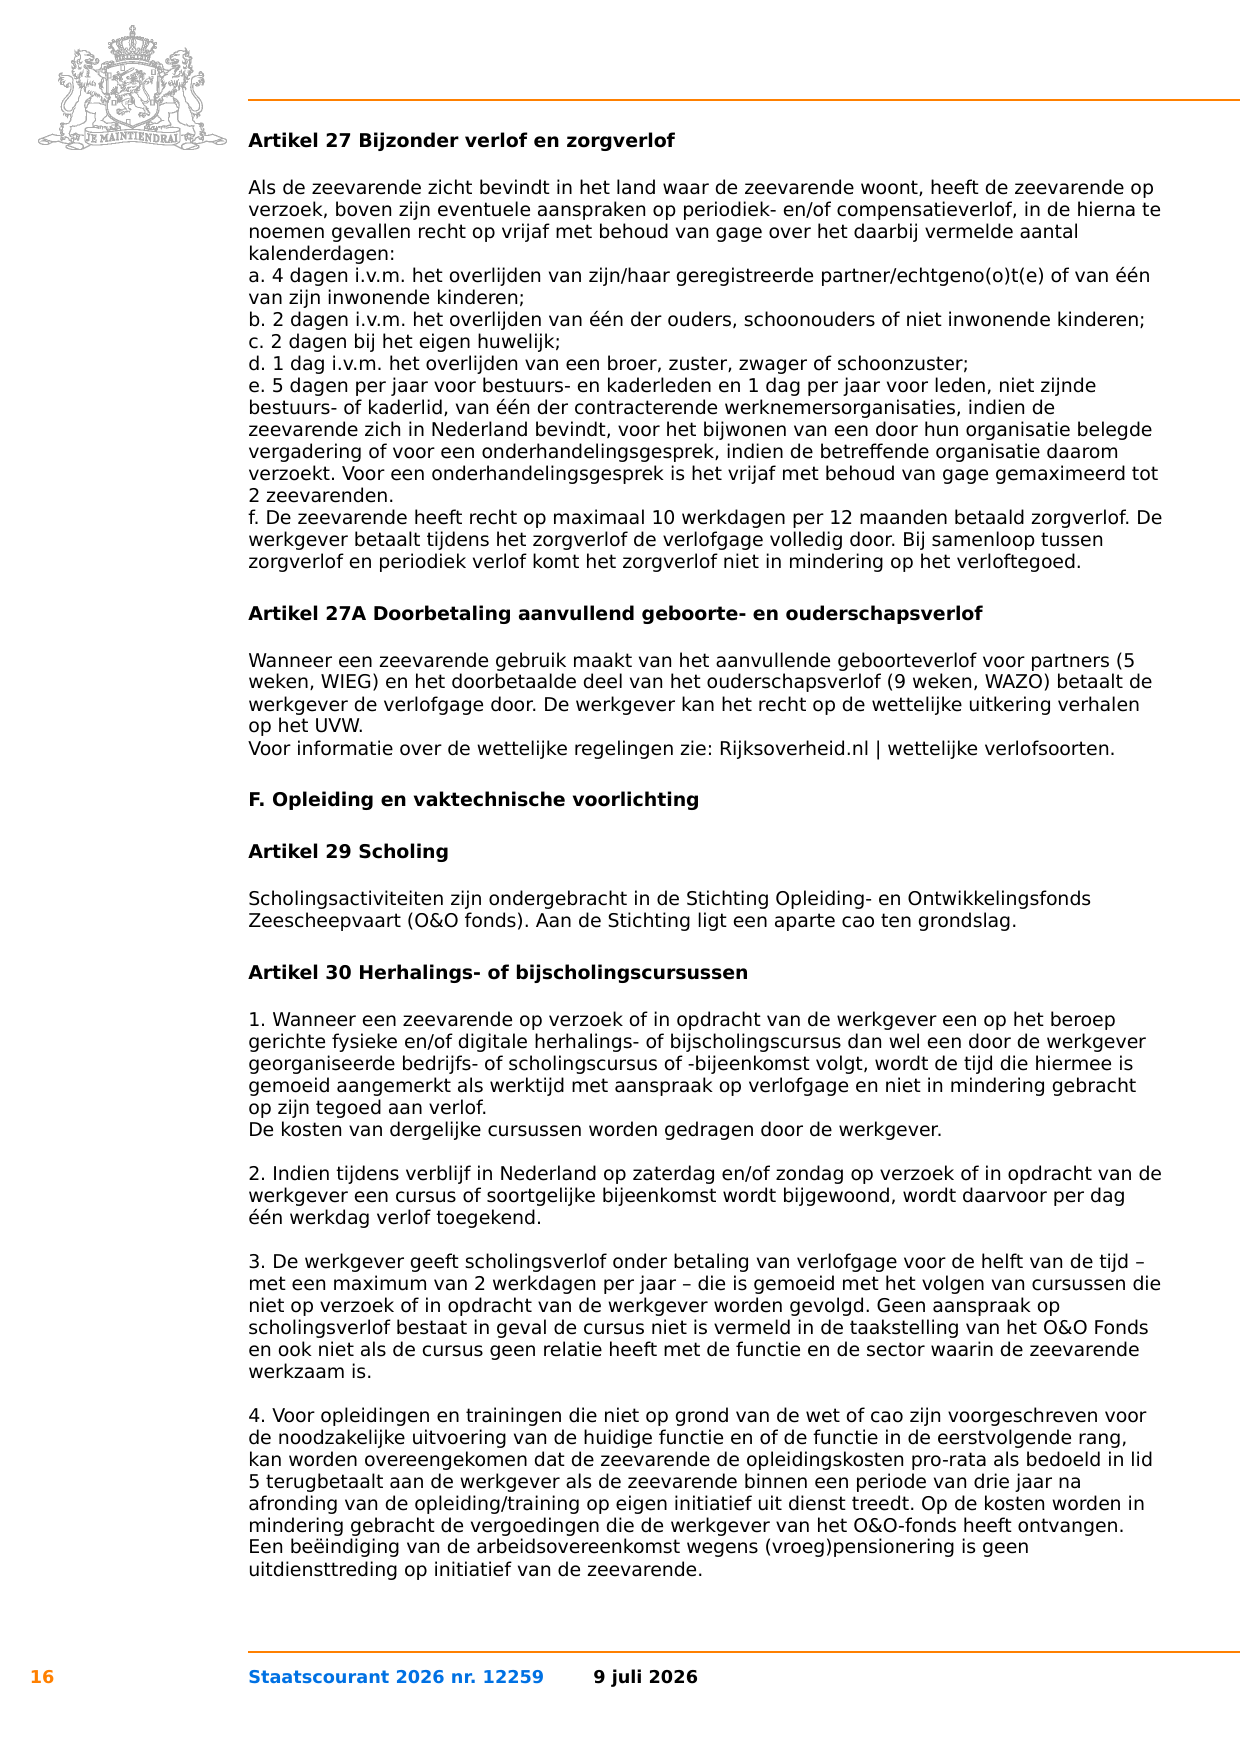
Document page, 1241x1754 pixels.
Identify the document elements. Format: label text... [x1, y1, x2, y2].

picture [38, 25, 227, 150]
subtitle F. Opleiding en vaktechnische voorlichting [248, 789, 1163, 811]
text 2. Indien tijdens verblijf in Nederland op zaterdag en/of zondag op verzoek of in opdracht van de werkgever een cursus of soortgelijke bijeenkomst wordt bijgewoond, wordt daarvoor per dag één werkdag verlof toegekend. [248, 1163, 1163, 1229]
text Een beëindiging van de arbeidsovereenkomst wegens (vroeg)pensionering is geen uitdiensttreding op initiatief van de zeevarende. [248, 1536, 1163, 1580]
text c. 2 dagen bij het eigen huwelijk; [248, 331, 1163, 353]
text Voor informatie over de wettelijke regelingen zie: Rijksoverheid.nl | wettelijke verlofsoorten. [248, 737, 1163, 759]
text e. 5 dagen per jaar voor bestuurs- en kaderleden en 1 dag per jaar voor leden, niet zijnde bestuurs- of kaderlid, van één der contracterende werknemersorganisaties, indien de zeevarende zich in Nederland bevindt, voor het bijwonen van een door hun organisatie belegde vergadering of voor een onderhandelingsgesprek, indien de betreffende organisatie daarom verzoekt. Voor een onderhandelingsgesprek is het vrijaf met behoud van gage gemaximeerd tot 2 zeevarenden. [248, 375, 1163, 507]
text De kosten van dergelijke cursussen worden gedragen door de werkgever. [248, 1119, 1163, 1141]
text b. 2 dagen i.v.m. het overlijden van één der ouders, schoonouders of niet inwonende kinderen; [248, 309, 1163, 331]
text d. 1 dag i.v.m. het overlijden van een broer, zuster, zwager of schoonzuster; [248, 353, 1163, 375]
subtitle Artikel 27 Bijzonder verlof en zorgverlof [248, 130, 1163, 152]
text 4. Voor opleidingen en trainingen die niet op grond van de wet of cao zijn voorgeschreven voor de noodzakelijke uitvoering van de huidige functie en of de functie in de eerstvolgende rang, kan worden overeengekomen dat de zeevarende de opleidingskosten pro-rata als bedoeld in lid 5 terugbetaalt aan de werkgever als de zeevarende binnen een periode van drie jaar na afronding van de opleiding/training op eigen initiatief uit dienst treedt. Op de kosten worden in mindering gebracht de vergoedingen die de werkgever van het O&O-fonds heeft ontvangen. [248, 1404, 1163, 1536]
subtitle Artikel 27A Doorbetaling aanvullend geboorte- en ouderschapsverlof [248, 602, 1163, 624]
text 1. Wanneer een zeevarende op verzoek of in opdracht van de werkgever een op het beroep gerichte fysieke en/of digitale herhalings- of bijscholingscursus dan wel een door de werkgever georganiseerde bedrijfs- of scholingscursus of -bijeenkomst volgt, wordt de tijd die hiermee is gemoeid aangemerkt als werktijd met aanspraak op verlofgage en niet in mindering gebracht op zijn tegoed aan verlof. [248, 1009, 1163, 1119]
text f. De zeevarende heeft recht op maximaal 10 werkdagen per 12 maanden betaald zorgverlof. De werkgever betaalt tijdens het zorgverlof de verlofgage volledig door. Bij samenloop tussen zorgverlof en periodiek verlof komt het zorgverlof niet in mindering op het verloftegoed. [248, 507, 1163, 572]
text a. 4 dagen i.v.m. het overlijden van zijn/haar geregistreerde partner/echtgeno(o)t(e) of van één van zijn inwonende kinderen; [248, 265, 1163, 309]
subtitle Artikel 29 Scholing [248, 841, 1163, 863]
text Scholingsactiviteiten zijn ondergebracht in de Stichting Opleiding- en Ontwikkelingsfonds Zeescheepvaart (O&O fonds). Aan de Stichting ligt een aparte cao ten grondslag. [248, 888, 1163, 932]
text Wanneer een zeevarende gebruik maakt van het aanvullende geboorteverlof voor partners (5 weken, WIEG) en het doorbetaalde deel van het ouderschapsverlof (9 weken, WAZO) betaalt de werkgever de verlofgage door. De werkgever kan het recht op de wettelijke uitkering verhalen op het UVW. [248, 649, 1163, 737]
text Als de zeevarende zicht bevindt in het land waar de zeevarende woont, heeft de zeevarende op verzoek, boven zijn eventuele aanspraken op periodiek- en/of compensatieverlof, in de hierna te noemen gevallen recht op vrijaf met behoud van gage over het daarbij vermelde aantal kalenderdagen: [248, 177, 1163, 265]
subtitle Artikel 30 Herhalings- of bijscholingscursussen [248, 962, 1163, 984]
text 3. De werkgever geeft scholingsverlof onder betaling van verlofgage voor de helft van de tijd – met een maximum van 2 werkdagen per jaar – die is gemoeid met het volgen van cursussen die niet op verzoek of in opdracht van de werkgever worden gevolgd. Geen aanspraak op scholingsverlof bestaat in geval de cursus niet is vermeld in de taakstelling van het O&O Fonds en ook niet als de cursus geen relatie heeft met de functie en de sector waarin de zeevarende werkzaam is. [248, 1251, 1163, 1383]
